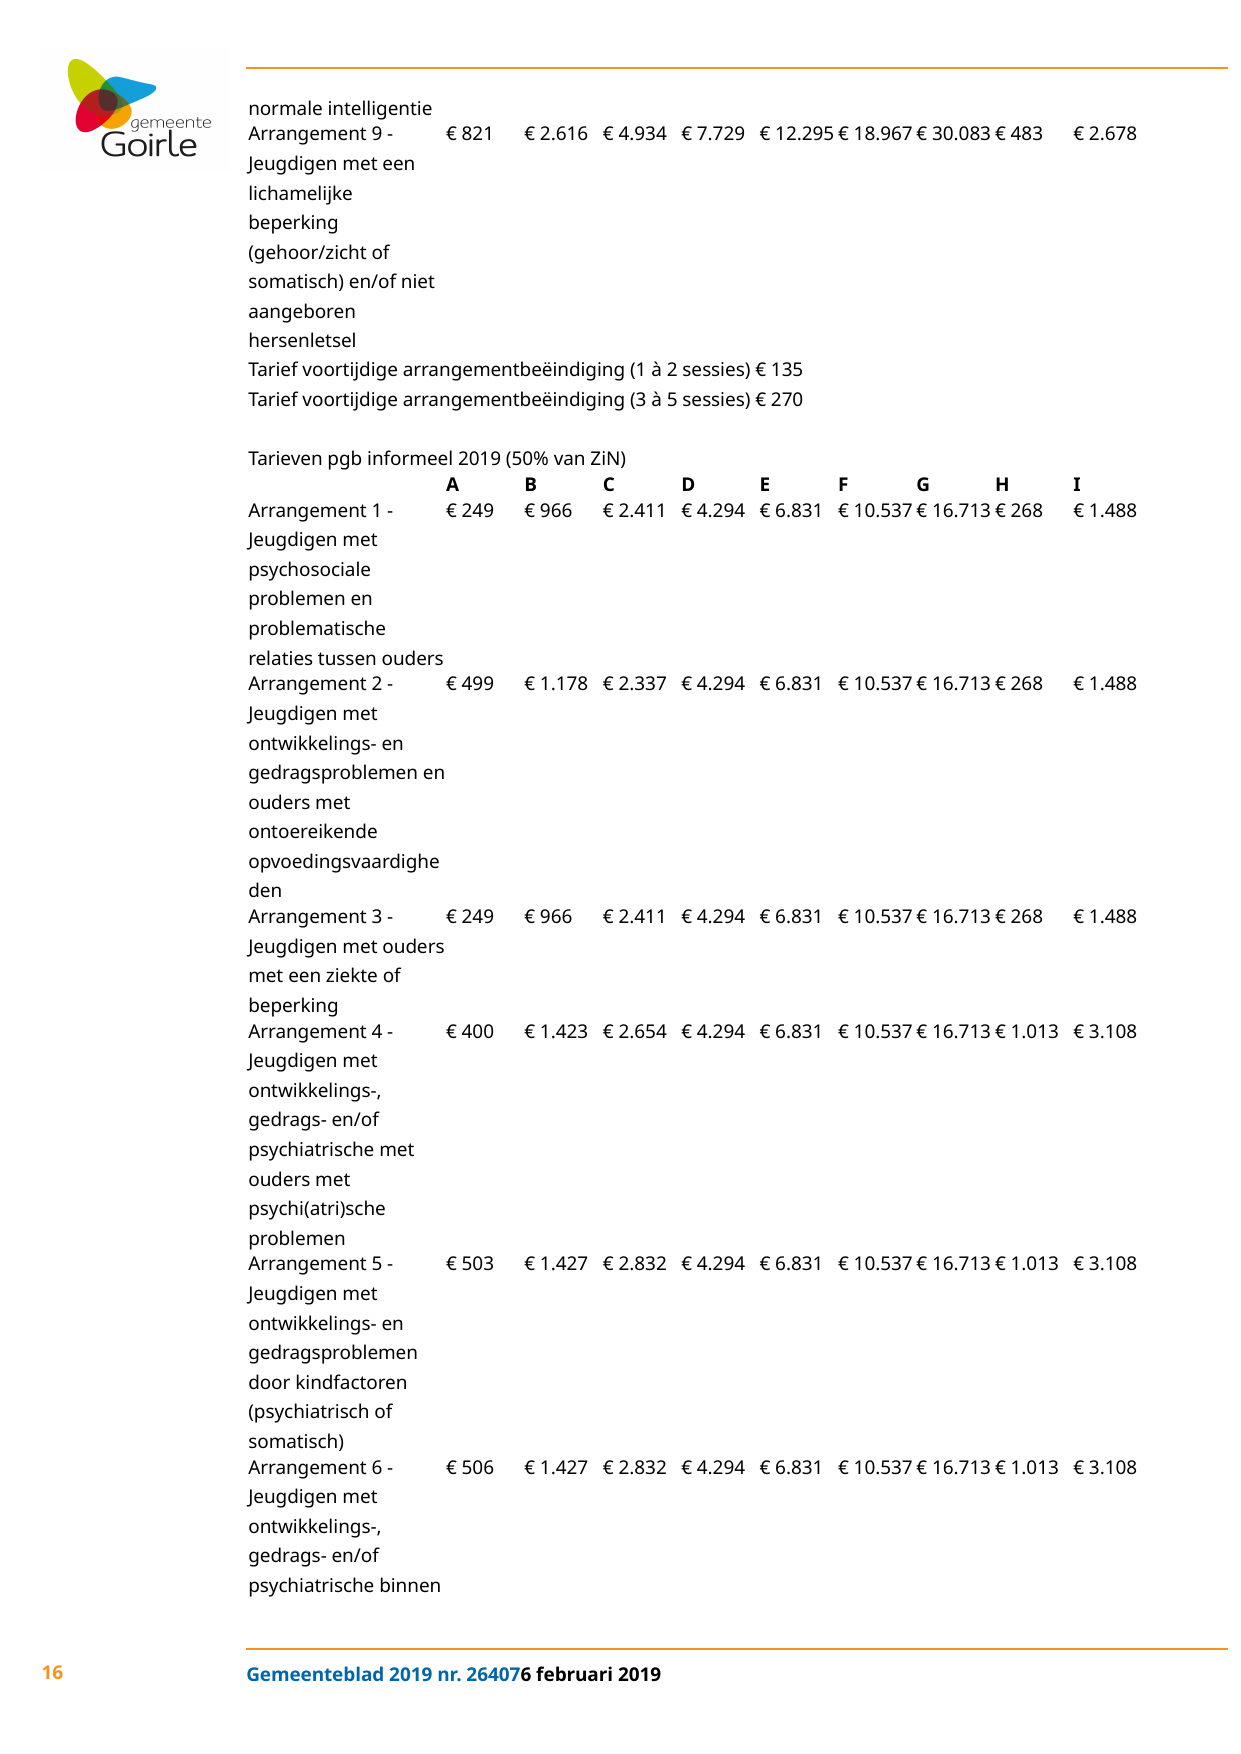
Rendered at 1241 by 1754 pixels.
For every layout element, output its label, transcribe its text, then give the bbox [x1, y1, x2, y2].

table_cell € 1.013 [995, 1454, 1073, 1598]
table_cell € 268 [995, 497, 1073, 671]
table_cell € 1.427 [524, 1454, 603, 1598]
table_cell € 4.294 [681, 1454, 759, 1598]
table_cell € 966 [524, 903, 603, 1018]
table_cell [681, 95, 759, 121]
table_cell I [1073, 471, 1152, 497]
table_cell € 966 [524, 497, 603, 671]
table_cell € 4.294 [681, 497, 759, 671]
table_cell € 400 [446, 1018, 524, 1251]
table_cell Arrangement 9 - Jeugdigen met een lichamelijke beperking (gehoor/zicht of somatisch) en/of niet aangeboren hersenletsel [248, 121, 446, 353]
table_cell [838, 95, 916, 121]
table_cell D [681, 471, 759, 497]
table_cell € 16.713 [916, 671, 995, 903]
table_cell [446, 95, 524, 121]
table_cell € 6.831 [759, 1251, 838, 1454]
table_cell € 16.713 [916, 903, 995, 1018]
table_cell € 483 [995, 121, 1073, 353]
table_cell C [603, 471, 681, 497]
table_cell € 10.537 [838, 671, 916, 903]
table_cell € 1.427 [524, 1251, 603, 1454]
table_cell € 2.832 [603, 1454, 681, 1598]
table_cell € 1.013 [995, 1251, 1073, 1454]
table_cell € 2.337 [603, 671, 681, 903]
table_cell € 2.654 [603, 1018, 681, 1251]
table_cell € 1.488 [1073, 497, 1152, 671]
table_cell € 1.013 [995, 1018, 1073, 1251]
table_cell € 4.934 [603, 121, 681, 353]
table_cell € 6.831 [759, 1454, 838, 1598]
table_cell € 3.108 [1073, 1454, 1152, 1598]
table_cell € 2.678 [1073, 121, 1152, 353]
table_cell H [995, 471, 1073, 497]
table_cell € 2.411 [603, 903, 681, 1018]
table_cell € 506 [446, 1454, 524, 1598]
table_cell € 268 [995, 671, 1073, 903]
table_cell [524, 95, 603, 121]
table_cell € 10.537 [838, 1454, 916, 1598]
table_cell € 10.537 [838, 497, 916, 671]
table_cell € 249 [446, 497, 524, 671]
table_cell € 821 [446, 121, 524, 353]
table_cell € 16.713 [916, 497, 995, 671]
table_cell normale intelligentie [248, 95, 446, 121]
table_cell [995, 95, 1073, 121]
table_cell Arrangement 2 - Jeugdigen met ontwikkelings- en gedragsproblemen en ouders met ontoereikende opvoedingsvaardigheden [248, 671, 446, 903]
table_cell € 1.178 [524, 671, 603, 903]
table_cell € 6.831 [759, 671, 838, 903]
table_cell € 4.294 [681, 671, 759, 903]
table_cell € 16.713 [916, 1251, 995, 1454]
table_cell € 16.713 [916, 1454, 995, 1598]
table_cell [603, 95, 681, 121]
table_cell € 4.294 [681, 1018, 759, 1251]
table_cell F [838, 471, 916, 497]
table_cell € 10.537 [838, 1251, 916, 1454]
table_cell € 268 [995, 903, 1073, 1018]
table_cell € 6.831 [759, 903, 838, 1018]
table_cell € 1.488 [1073, 671, 1152, 903]
table_cell € 503 [446, 1251, 524, 1454]
table_cell € 10.537 [838, 1018, 916, 1251]
table_cell € 1.423 [524, 1018, 603, 1251]
table_cell € 2.411 [603, 497, 681, 671]
table_cell € 1.488 [1073, 903, 1152, 1018]
table_cell € 2.832 [603, 1251, 681, 1454]
table_cell Arrangement 3 - Jeugdigen met ouders met een ziekte of beperking [248, 903, 446, 1018]
table_cell € 4.294 [681, 903, 759, 1018]
table_cell € 7.729 [681, 121, 759, 353]
table_cell € 2.616 [524, 121, 603, 353]
table_cell Arrangement 1 - Jeugdigen met psychosociale problemen en problematische relaties tussen ouders [248, 497, 446, 671]
table_cell € 4.294 [681, 1251, 759, 1454]
text Tarief voortijdige arrangementbeëindiging (3 à 5 sessies) € 270 [248, 386, 1152, 412]
table_cell Arrangement 5 - Jeugdigen met ontwikkelings- en gedragsproblemen door kindfactoren (psychiatrisch of somatisch) [248, 1251, 446, 1454]
table_cell [1073, 95, 1152, 121]
table_cell € 3.108 [1073, 1251, 1152, 1454]
table_cell € 12.295 [759, 121, 838, 353]
table_cell [248, 471, 446, 497]
table_cell [916, 95, 995, 121]
table_cell A [446, 471, 524, 497]
table_cell € 16.713 [916, 1018, 995, 1251]
table_cell [759, 95, 838, 121]
table_cell Arrangement 4 - Jeugdigen met ontwikkelings-, gedrags- en/of psychiatrische met ouders met psychi(atri)sche problemen [248, 1018, 446, 1251]
table_cell Arrangement 6 - Jeugdigen met ontwikkelings-, gedrags- en/of psychiatrische binnen [248, 1454, 446, 1598]
table_cell B [524, 471, 603, 497]
table_cell € 30.083 [916, 121, 995, 353]
table_header Tarieven pgb informeel 2019 (50% van ZiN) [248, 445, 1152, 471]
text Tarief voortijdige arrangementbeëindiging (1 à 2 sessies) € 135 [248, 357, 1152, 382]
table_cell € 6.831 [759, 1018, 838, 1251]
table_cell € 249 [446, 903, 524, 1018]
table_cell € 3.108 [1073, 1018, 1152, 1251]
picture [41, 47, 231, 172]
table_cell € 499 [446, 671, 524, 903]
table_cell G [916, 471, 995, 497]
table_cell € 10.537 [838, 903, 916, 1018]
table_cell E [759, 471, 838, 497]
table_cell € 18.967 [838, 121, 916, 353]
table_cell € 6.831 [759, 497, 838, 671]
